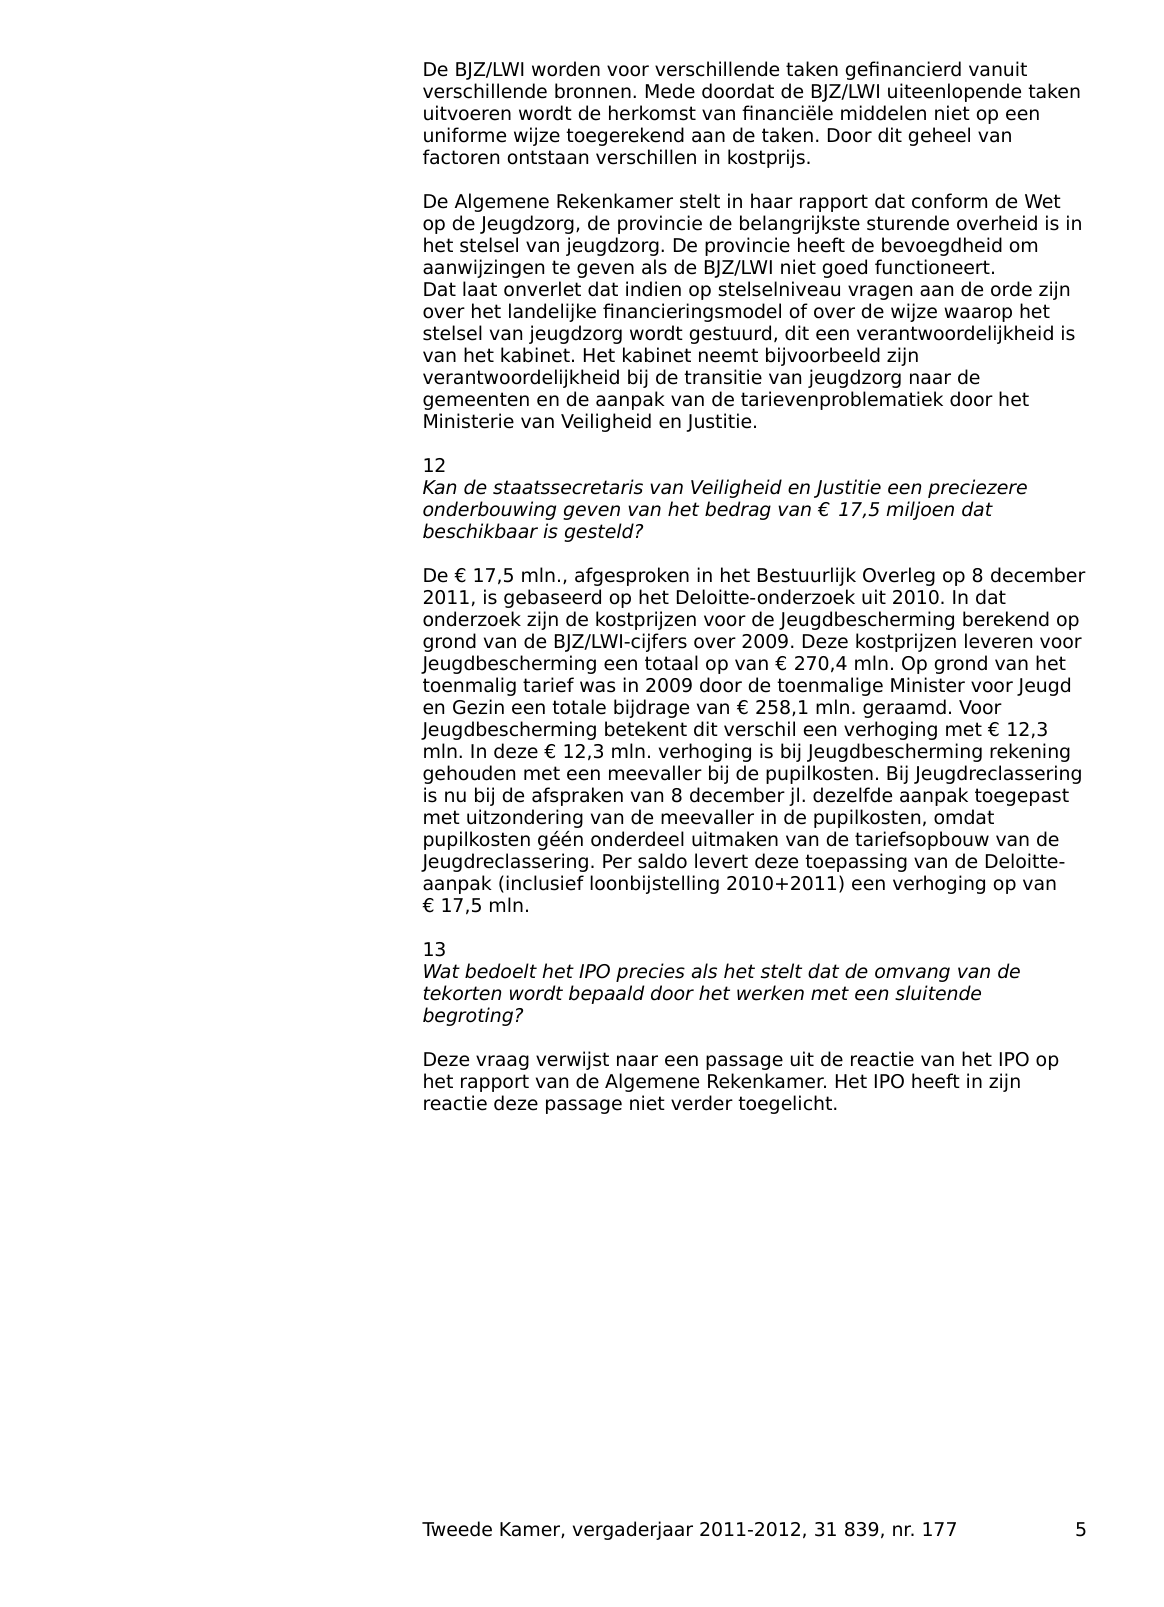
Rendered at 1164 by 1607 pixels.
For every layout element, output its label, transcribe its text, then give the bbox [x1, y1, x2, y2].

text 13 [422, 939, 1087, 961]
text Wat bedoelt het IPO precies als het stelt dat de omvang van de tekorten wordt bepaald door het werken met een sluitende begroting? [422, 961, 1087, 1027]
text De Algemene Rekenkamer stelt in haar rapport dat conform de Wet op de Jeugdzorg, de provincie de belangrijkste sturende overheid is in het stelsel van jeugdzorg. De provincie heeft de bevoegdheid om aanwijzingen te geven als de BJZ/LWI niet goed functioneert. [422, 191, 1087, 279]
text De BJZ/LWI worden voor verschillende taken gefinancierd vanuit verschillende bronnen. Mede doordat de BJZ/LWI uiteenlopende taken uitvoeren wordt de herkomst van financiële middelen niet op een uniforme wijze toegerekend aan de taken. Door dit geheel van factoren ontstaan verschillen in kostprijs. [422, 59, 1087, 169]
text Dat laat onverlet dat indien op stelselniveau vragen aan de orde zijn over het landelijke financieringsmodel of over de wijze waarop het stelsel van jeugdzorg wordt gestuurd, dit een verantwoordelijkheid is van het kabinet. Het kabinet neemt bijvoorbeeld zijn verantwoordelijkheid bij de transitie van jeugdzorg naar de gemeenten en de aanpak van de tarievenproblematiek door het Ministerie van Veiligheid en Justitie. [422, 279, 1087, 433]
text 12 [422, 455, 1087, 477]
text De € 17,5 mln., afgesproken in het Bestuurlijk Overleg op 8 december 2011, is gebaseerd op het Deloitte-onderzoek uit 2010. In dat onderzoek zijn de kostprijzen voor de Jeugdbescherming berekend op grond van de BJZ/LWI-cijfers over 2009. Deze kostprijzen leveren voor Jeugdbescherming een totaal op van € 270,4 mln. Op grond van het toenmalig tarief was in 2009 door de toenmalige Minister voor Jeugd en Gezin een totale bijdrage van € 258,1 mln. geraamd. Voor Jeugdbescherming betekent dit verschil een verhoging met € 12,3 mln. In deze € 12,3 mln. verhoging is bij Jeugdbescherming rekening gehouden met een meevaller bij de pupilkosten. Bij Jeugdreclassering is nu bij de afspraken van 8 december jl. dezelfde aanpak toegepast met uitzondering van de meevaller in de pupilkosten, omdat pupilkosten géén onderdeel uitmaken van de tariefsopbouw van de Jeugdreclassering. Per saldo levert deze toepassing van de Deloitte-aanpak (inclusief loonbijstelling 2010+2011) een verhoging op van € 17,5 mln. [422, 565, 1087, 917]
text Kan de staatssecretaris van Veiligheid en Justitie een preciezere onderbouwing geven van het bedrag van € 17,5 miljoen dat beschikbaar is gesteld? [422, 477, 1087, 543]
text Deze vraag verwijst naar een passage uit de reactie van het IPO op het rapport van de Algemene Rekenkamer. Het IPO heeft in zijn reactie deze passage niet verder toegelicht. [422, 1049, 1087, 1115]
